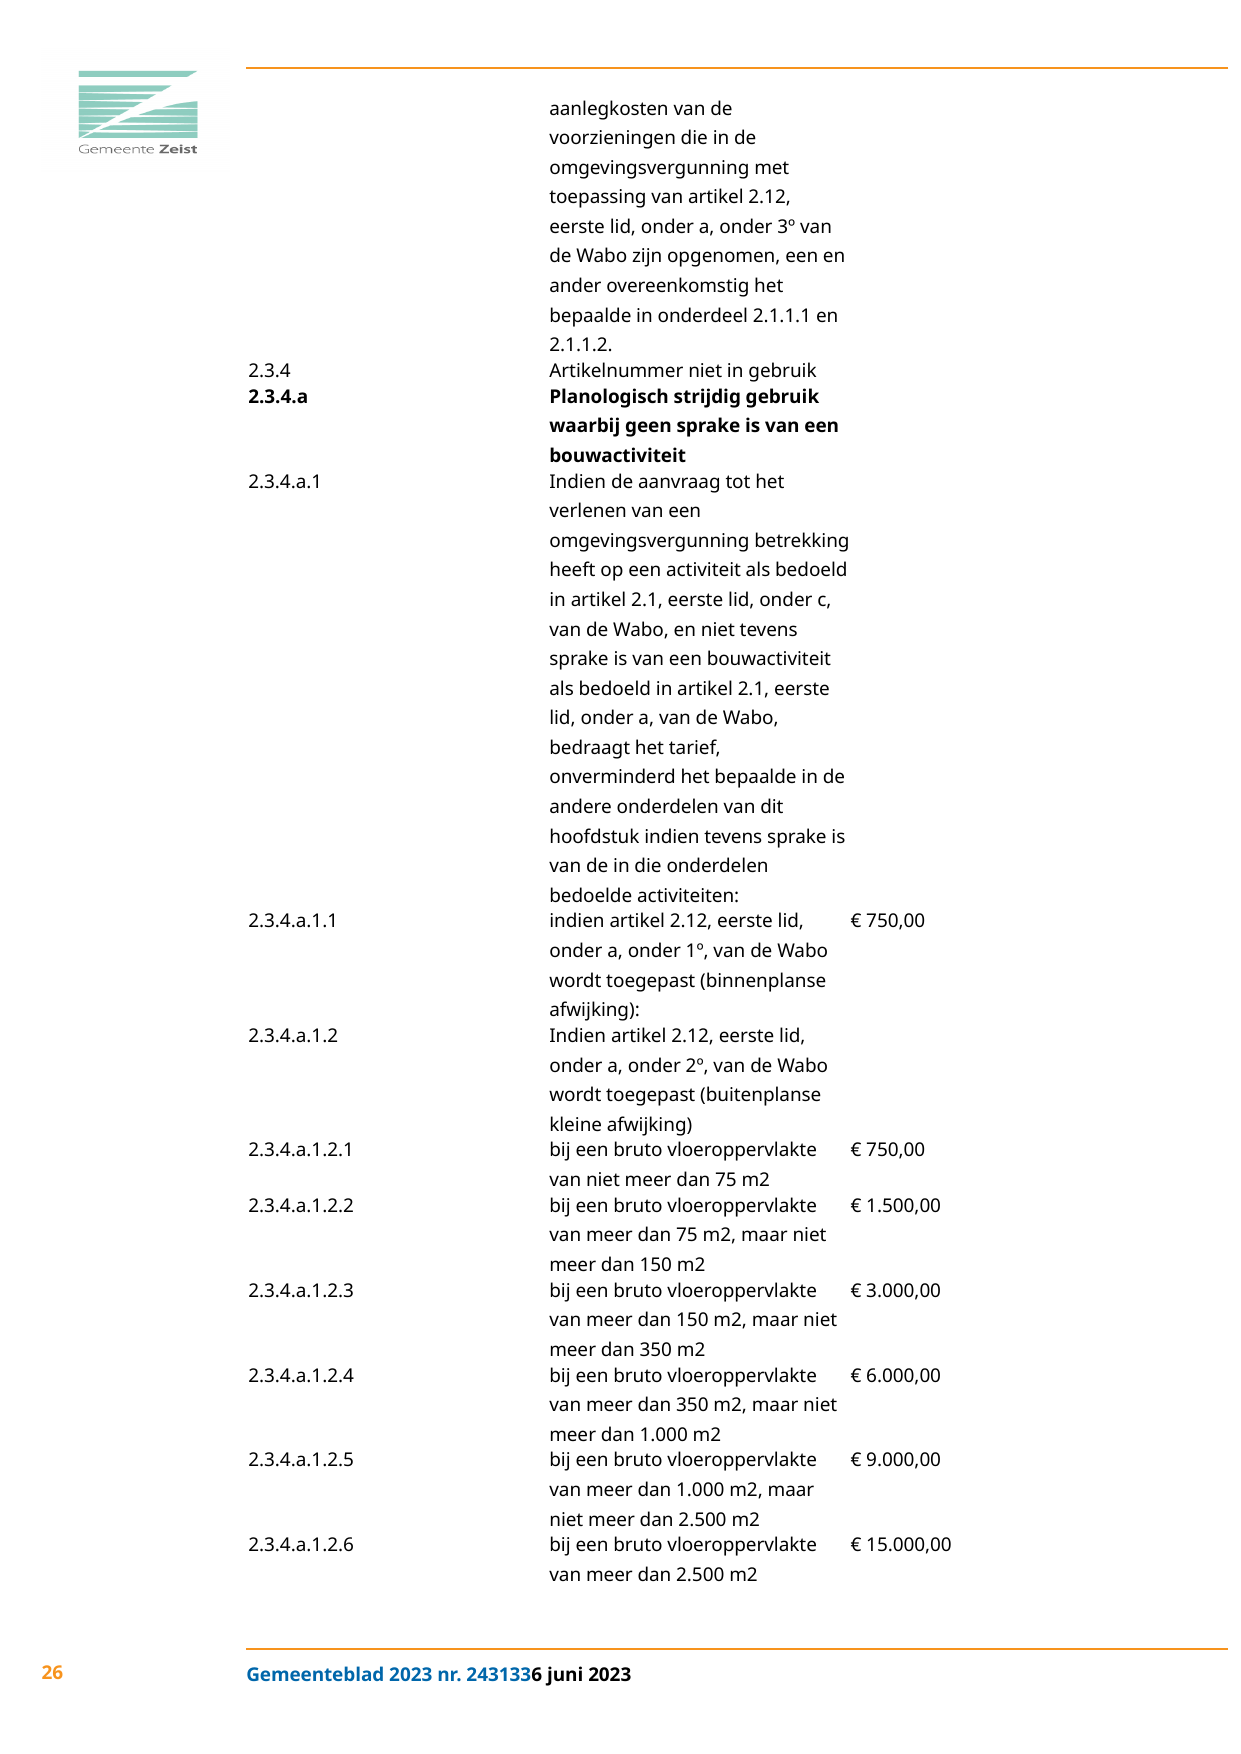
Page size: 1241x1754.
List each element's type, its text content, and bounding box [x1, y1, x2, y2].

table_cell 2.3.4.a.1.2.2 [248, 1192, 549, 1277]
table_cell [850, 357, 1152, 383]
table_cell bij een bruto vloeroppervlakte van niet meer dan 75 m2 [549, 1137, 850, 1192]
table_cell € 750,00 [850, 1137, 1152, 1192]
table_cell [248, 95, 549, 357]
table_cell € 9.000,00 [850, 1447, 1152, 1532]
table_cell bij een bruto vloeroppervlakte van meer dan 350 m2, maar niet meer dan 1.000 m2 [549, 1362, 850, 1447]
table_cell 2.3.4.a.1.1 [248, 908, 549, 1022]
table_cell € 15.000,00 [850, 1532, 1152, 1587]
table_cell 2.3.4 [248, 357, 549, 383]
table_cell 2.3.4.a.1.2.6 [248, 1532, 549, 1587]
table_cell € 1.500,00 [850, 1192, 1152, 1277]
table_cell 2.3.4.a.1.2 [248, 1022, 549, 1137]
table_cell Indien artikel 2.12, eerste lid, onder a, onder 2º, van de Wabo wordt toegepast (buitenplanse kleine afwijking) [549, 1022, 850, 1137]
table_cell Indien de aanvraag tot het verlenen van een omgevingsvergunning betrekking heeft op een activiteit als bedoeld in artikel 2.1, eerste lid, onder c, van de Wabo, en niet tevens sprake is van een bouwactiviteit als bedoeld in artikel 2.1, eerste lid, onder a, van de Wabo, bedraagt het tarief, onverminderd het bepaalde in de andere onderdelen van dit hoofdstuk indien tevens sprake is van de in die onderdelen bedoelde activiteiten: [549, 468, 850, 908]
table_cell € 750,00 [850, 908, 1152, 1022]
table_cell bij een bruto vloeroppervlakte van meer dan 150 m2, maar niet meer dan 350 m2 [549, 1277, 850, 1362]
table_cell € 6.000,00 [850, 1362, 1152, 1447]
table_cell 2.3.4.a.1 [248, 468, 549, 908]
table_cell [850, 468, 1152, 908]
table_cell 2.3.4.a [248, 383, 549, 468]
table_cell [850, 1022, 1152, 1137]
table_cell [850, 383, 1152, 468]
table_cell bij een bruto vloeroppervlakte van meer dan 1.000 m2, maar niet meer dan 2.500 m2 [549, 1447, 850, 1532]
table_cell 2.3.4.a.1.2.3 [248, 1277, 549, 1362]
table_cell 2.3.4.a.1.2.5 [248, 1447, 549, 1532]
table_cell [850, 95, 1152, 357]
table_cell bij een bruto vloeroppervlakte van meer dan 75 m2, maar niet meer dan 150 m2 [549, 1192, 850, 1277]
table_cell 2.3.4.a.1.2.1 [248, 1137, 549, 1192]
picture [41, 47, 231, 172]
table_cell indien artikel 2.12, eerste lid, onder a, onder 1º, van de Wabo wordt toegepast (binnenplanse afwijking): [549, 908, 850, 1022]
table_cell bij een bruto vloeroppervlakte van meer dan 2.500 m2 [549, 1532, 850, 1587]
table_cell aanlegkosten van de voorzieningen die in de omgevingsvergunning met toepassing van artikel 2.12, eerste lid, onder a, onder 3º van de Wabo zijn opgenomen, een en ander overeenkomstig het bepaalde in onderdeel 2.1.1.1 en 2.1.1.2. [549, 95, 850, 357]
table_cell Planologisch strijdig gebruik waarbij geen sprake is van een bouwactiviteit [549, 383, 850, 468]
table_cell 2.3.4.a.1.2.4 [248, 1362, 549, 1447]
table_cell € 3.000,00 [850, 1277, 1152, 1362]
table_cell Artikelnummer niet in gebruik [549, 357, 850, 383]
